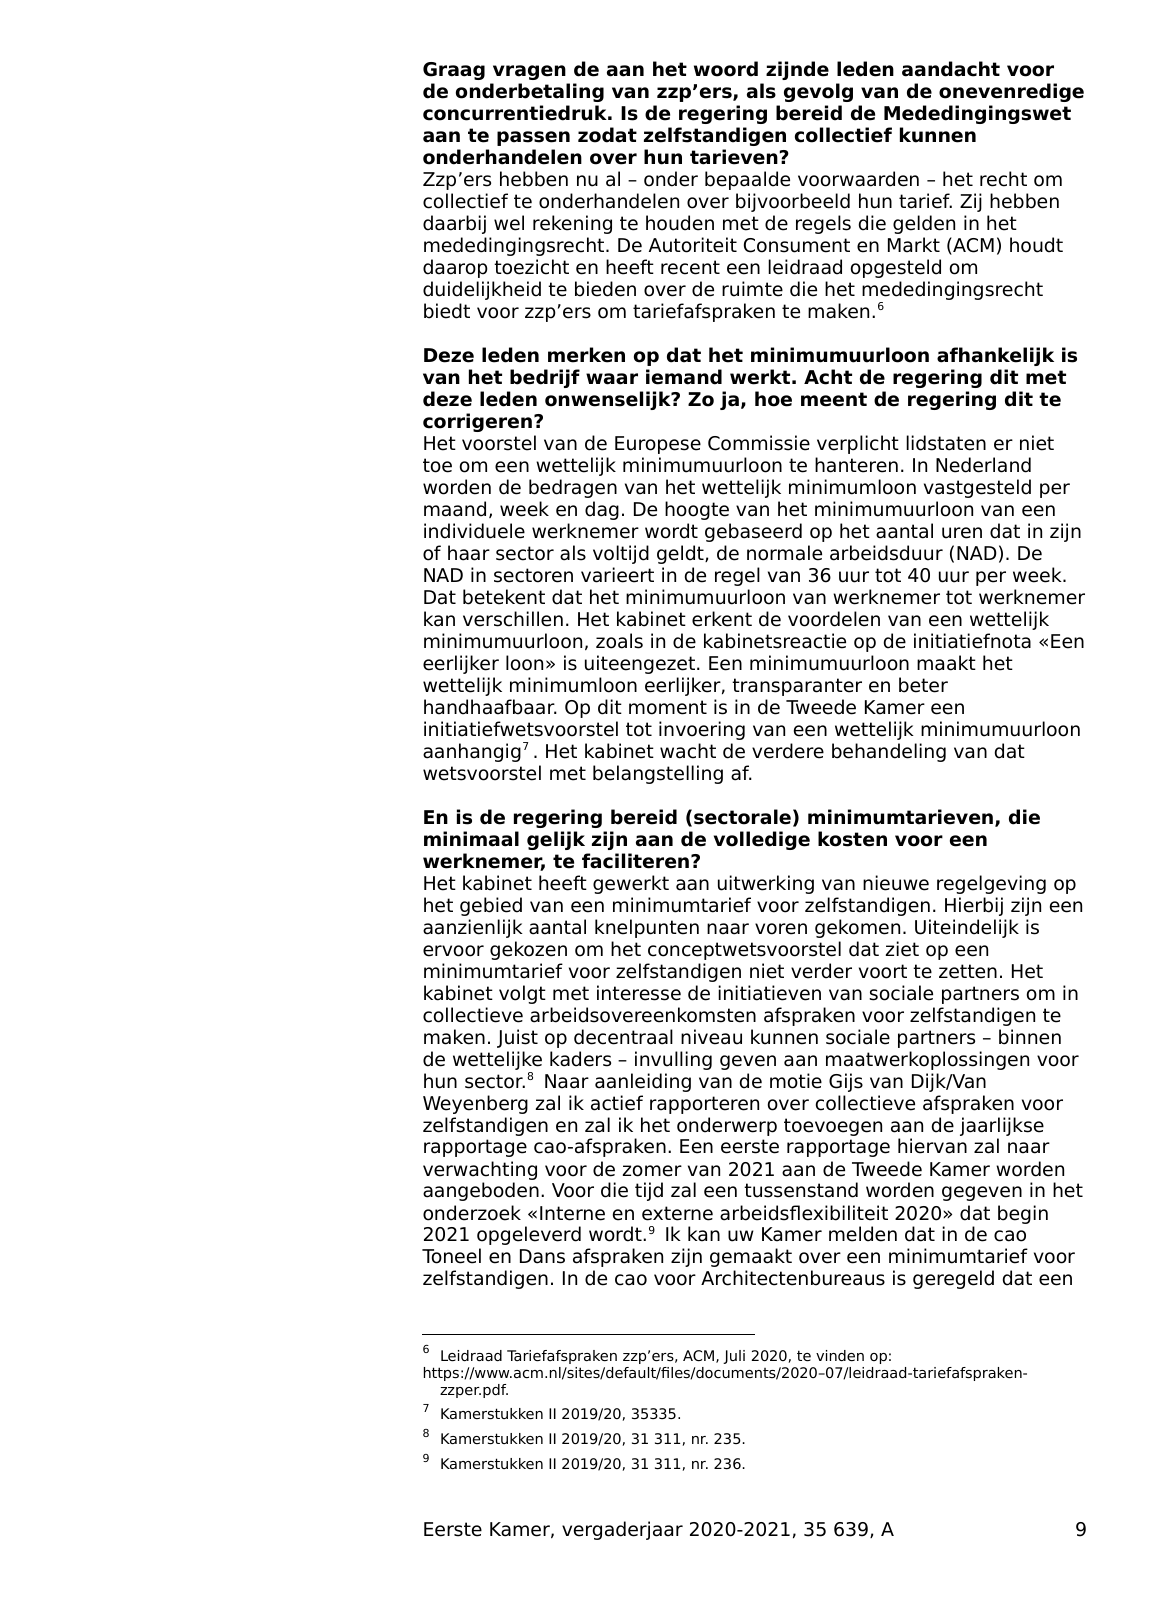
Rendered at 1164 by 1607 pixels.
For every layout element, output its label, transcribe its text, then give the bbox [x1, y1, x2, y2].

text En is de regering bereid (sectorale) minimumtarieven, die minimaal gelijk zijn aan de volledige kosten voor een werknemer, te faciliteren? [422, 807, 1087, 873]
text Het voorstel van de Europese Commissie verplicht lidstaten er niet toe om een wettelijk minimumuurloon te hanteren. In Nederland worden de bedragen van het wettelijk minimumloon vastgesteld per maand, week en dag. De hoogte van het minimumuurloon van een individuele werknemer wordt gebaseerd op het aantal uren dat in zijn of haar sector als voltijd geldt, de normale arbeidsduur (NAD). De NAD in sectoren varieert in de regel van 36 uur tot 40 uur per week. Dat betekent dat het minimumuurloon van werknemer tot werknemer kan verschillen. Het kabinet erkent de voordelen van een wettelijk minimumuurloon, zoals in de kabinetsreactie op de initiatiefnota «Een eerlijker loon» is uiteengezet. Een minimumuurloon maakt het wettelijk minimumloon eerlijker, transparanter en beter handhaafbaar. Op dit moment is in de Tweede Kamer een initiatiefwetsvoorstel tot invoering van een wettelijk minimumuurloon aanhangig. Het kabinet wacht de verdere behandeling van dat wetsvoorstel met belangstelling af. [422, 433, 1087, 784]
text Zzp’ers hebben nu al – onder bepaalde voorwaarden – het recht om collectief te onderhandelen over bijvoorbeeld hun tarief. Zij hebben daarbij wel rekening te houden met de regels die gelden in het mededingingsrecht. De Autoriteit Consument en Markt (ACM) houdt daarop toezicht en heeft recent een leidraad opgesteld om duidelijkheid te bieden over de ruimte die het mededingingsrecht biedt voor zzp’ers om tariefafspraken te maken. [422, 169, 1087, 323]
text Kamerstukken II 2019/20, 35335. [422, 1402, 1087, 1424]
text Het kabinet heeft gewerkt aan uitwerking van nieuwe regelgeving op het gebied van een minimumtarief voor zelfstandigen. Hierbij zijn een aanzienlijk aantal knelpunten naar voren gekomen. Uiteindelijk is ervoor gekozen om het conceptwetsvoorstel dat ziet op een minimumtarief voor zelfstandigen niet verder voort te zetten. Het kabinet volgt met interesse de initiatieven van sociale partners om in collectieve arbeidsovereenkomsten afspraken voor zelfstandigen te maken. Juist op decentraal niveau kunnen sociale partners – binnen de wettelijke kaders – invulling geven aan maatwerkoplossingen voor hun sector. Naar aanleiding van de motie Gijs van Dijk/Van Weyenberg zal ik actief rapporteren over collectieve afspraken voor zelfstandigen en zal ik het onderwerp toevoegen aan de jaarlijkse rapportage cao-afspraken. Een eerste rapportage hiervan zal naar verwachting voor de zomer van 2021 aan de Tweede Kamer worden aangeboden. Voor die tijd zal een tussenstand worden gegeven in het onderzoek «Interne en externe arbeidsflexibiliteit 2020» dat begin 2021 opgeleverd wordt. Ik kan uw Kamer melden dat in de cao Toneel en Dans afspraken zijn gemaakt over een minimumtarief voor zelfstandigen. In de cao voor Architectenbureaus is geregeld dat een [422, 873, 1087, 1290]
text https://www.acm.nl/sites/default/files/documents/2020–07/leidraad-tariefafspraken-zzper.pdf. [422, 1366, 1087, 1399]
text Kamerstukken II 2019/20, 31 311, nr. 236. [422, 1452, 1087, 1474]
text Leidraad Tariefafspraken zzp’ers, ACM, Juli 2020, te vinden op: [422, 1343, 1087, 1366]
text Deze leden merken op dat het minimumuurloon afhankelijk is van het bedrijf waar iemand werkt. Acht de regering dit met deze leden onwenselijk? Zo ja, hoe meent de regering dit te corrigeren? [422, 345, 1087, 433]
text Kamerstukken II 2019/20, 31 311, nr. 235. [422, 1427, 1087, 1449]
text Graag vragen de aan het woord zijnde leden aandacht voor de onderbetaling van zzp’ers, als gevolg van de onevenredige concurrentiedruk. Is de regering bereid de Mededingingswet aan te passen zodat zelfstandigen collectief kunnen onderhandelen over hun tarieven? [422, 59, 1087, 169]
